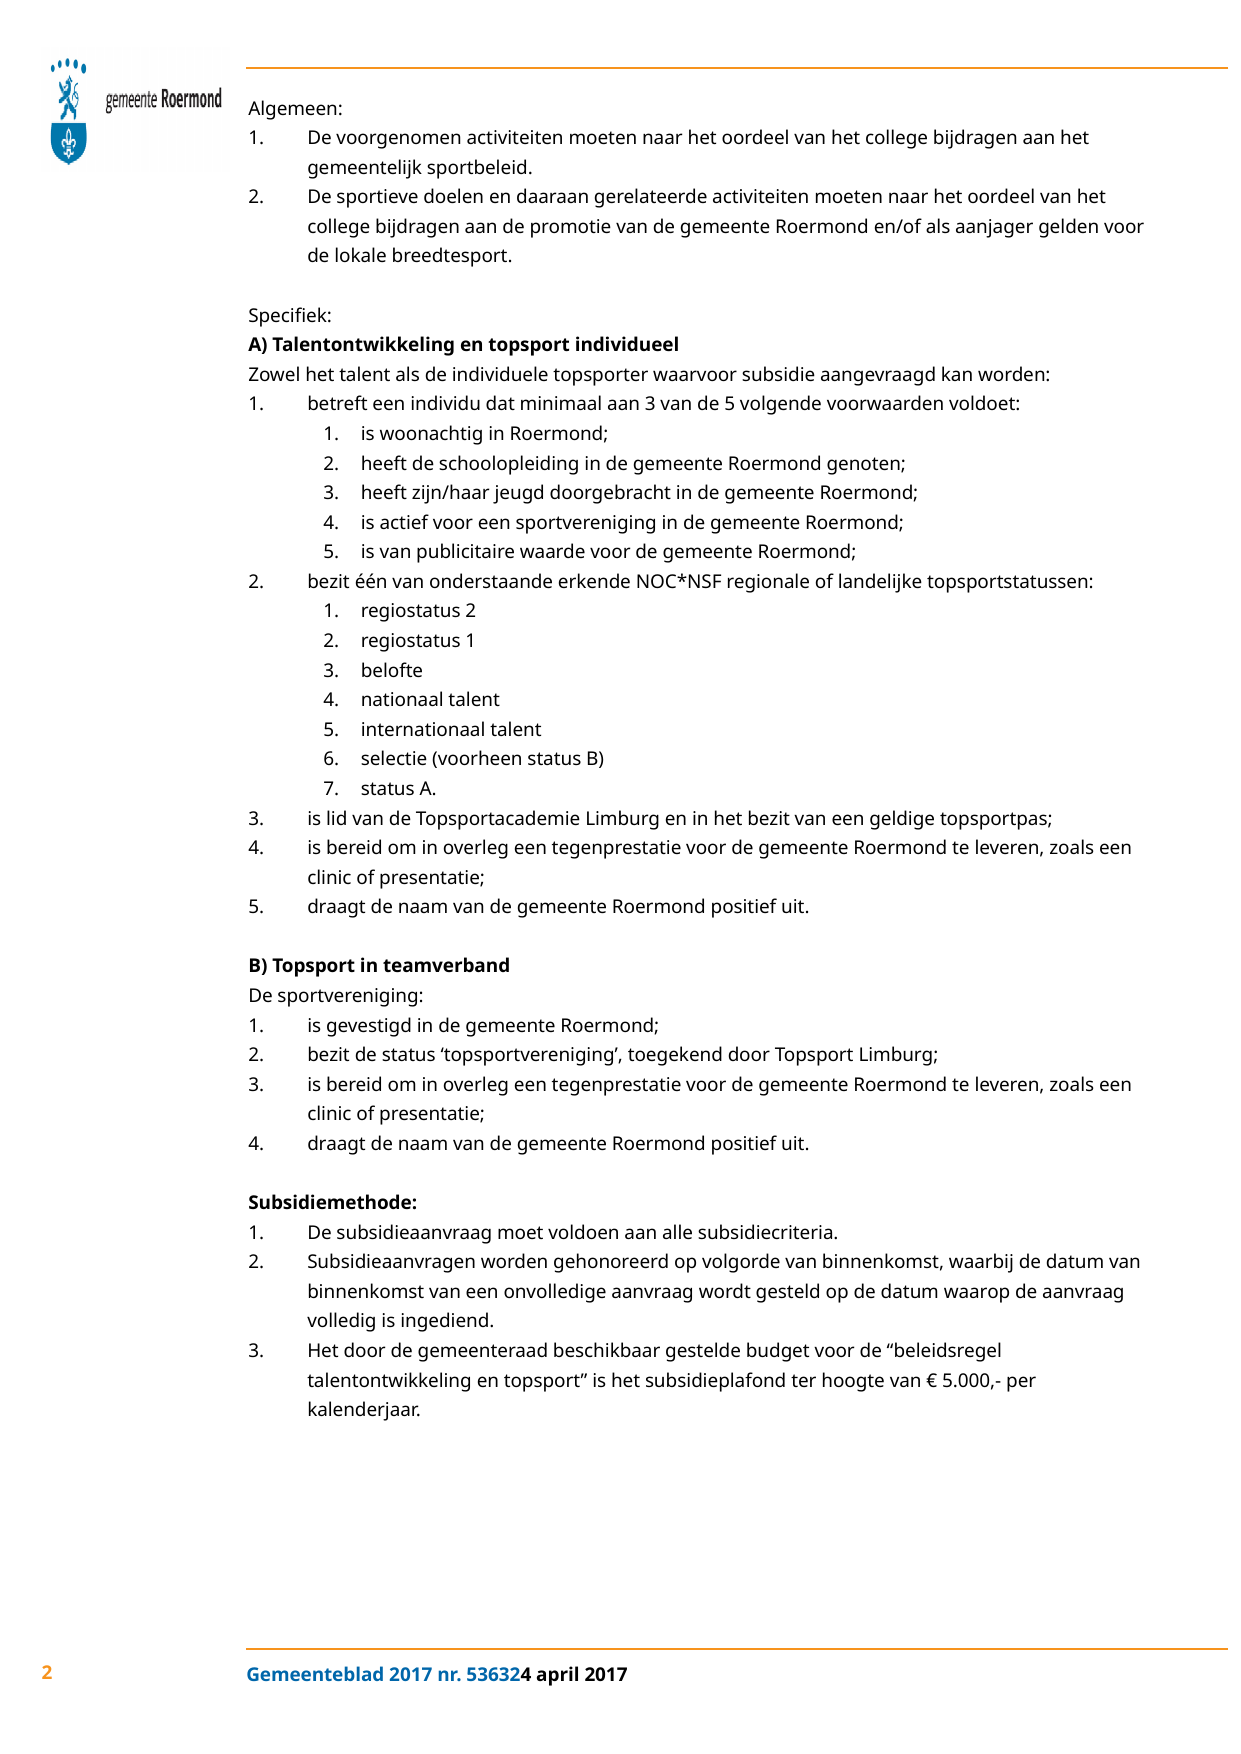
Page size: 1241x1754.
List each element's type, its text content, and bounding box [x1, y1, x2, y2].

list Het door de gemeenteraad beschikbaar gestelde budget voor de “beleidsregel talentontwikkeling en topsport” is het subsidieplafond ter hoogte van € 5.000,- per kalenderjaar. [248, 1337, 1152, 1422]
picture [41, 47, 231, 172]
list nationaal talent [323, 686, 1152, 712]
list regiostatus 2 [323, 598, 1152, 623]
list heeft zijn/haar jeugd doorgebracht in de gemeente Roermond; [323, 479, 1152, 505]
list internationaal talent [323, 716, 1152, 742]
list is actief voor een sportvereniging in de gemeente Roermond; [323, 509, 1152, 535]
list De voorgenomen activiteiten moeten naar het oordeel van het college bijdragen aan het gemeentelijk sportbeleid. [248, 124, 1152, 180]
list bezit de status ‘topsportvereniging’, toegekend door Topsport Limburg; [248, 1041, 1152, 1067]
list heeft de schoolopleiding in de gemeente Roermond genoten; [323, 450, 1152, 476]
text Zowel het talent als de individuele topsporter waarvoor subsidie aangevraagd kan worden: [248, 361, 1152, 387]
list De sportieve doelen en daaraan gerelateerde activiteiten moeten naar het oordeel van het college bijdragen aan de promotie van de gemeente Roermond en/of als aanjager gelden voor de lokale breedtesport. [248, 183, 1152, 268]
text Subsidiemethode: [248, 1189, 1152, 1215]
list is gevestigd in de gemeente Roermond; [248, 1012, 1152, 1038]
text Specifiek: [248, 302, 1152, 328]
text A) Talentontwikkeling en topsport individueel [248, 331, 1152, 357]
list is van publicitaire waarde voor de gemeente Roermond; [323, 538, 1152, 564]
list is woonachtig in Roermond; [323, 420, 1152, 446]
list selectie (voorheen status B) [323, 746, 1152, 771]
list draagt de naam van de gemeente Roermond positief uit. [248, 1130, 1152, 1156]
text De sportvereniging: [248, 982, 1152, 1008]
list belofte [323, 657, 1152, 683]
list is bereid om in overleg een tegenprestatie voor de gemeente Roermond te leveren, zoals een clinic of presentatie; [248, 834, 1152, 890]
list status A. [323, 775, 1152, 801]
list draagt de naam van de gemeente Roermond positief uit. [248, 893, 1152, 919]
list Subsidieaanvragen worden gehonoreerd op volgorde van binnenkomst, waarbij de datum van binnenkomst van een onvolledige aanvraag wordt gesteld op de datum waarop de aanvraag volledig is ingediend. [248, 1248, 1152, 1333]
text B) Topsport in teamverband [248, 953, 1152, 978]
list regiostatus 1 [323, 627, 1152, 653]
list bezit één van onderstaande erkende NOC*NSF regionale of landelijke topsportstatussen: [248, 568, 1152, 594]
list betreft een individu dat minimaal aan 3 van de 5 volgende voorwaarden voldoet: [248, 391, 1152, 416]
list De subsidieaanvraag moet voldoen aan alle subsidiecriteria. [248, 1219, 1152, 1245]
list is lid van de Topsportacademie Limburg en in het bezit van een geldige topsportpas; [248, 805, 1152, 831]
list is bereid om in overleg een tegenprestatie voor de gemeente Roermond te leveren, zoals een clinic of presentatie; [248, 1071, 1152, 1126]
text Algemeen: [248, 95, 1152, 121]
